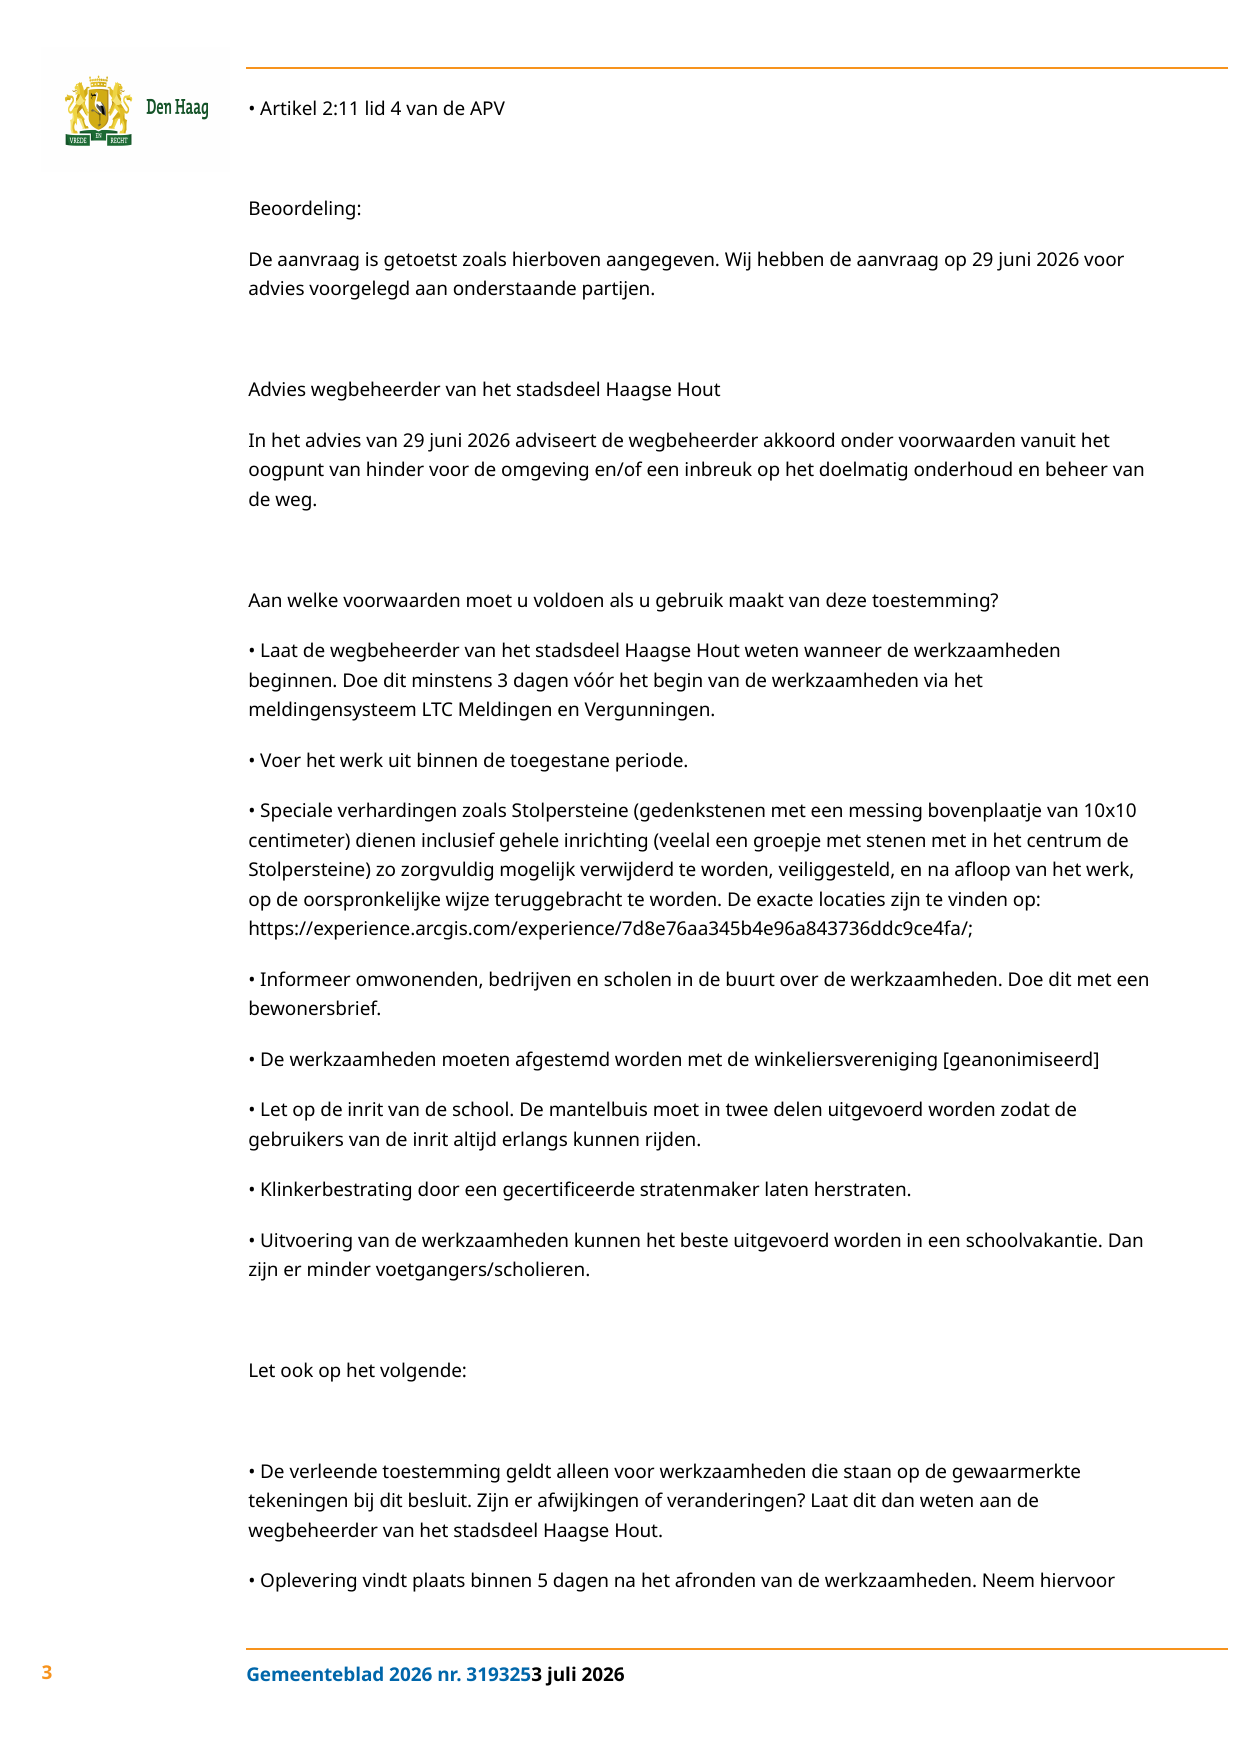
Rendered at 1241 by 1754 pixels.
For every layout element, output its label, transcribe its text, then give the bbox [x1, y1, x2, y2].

text • De werkzaamheden moeten afgestemd worden met de winkeliersvereniging [geanonimiseerd] [248, 1046, 1152, 1072]
text Let ook op het volgende: [248, 1357, 1152, 1383]
text Aan welke voorwaarden moet u voldoen als u gebruik maakt van deze toestemming? [248, 587, 1152, 613]
text • Informeer omwonenden, bedrijven en scholen in de buurt over de werkzaamheden. Doe dit met een bewonersbrief. [248, 966, 1152, 1021]
text • Artikel 2:11 lid 4 van de APV [248, 95, 1152, 121]
text • Voer het werk uit binnen de toegestane periode. [248, 747, 1152, 773]
text De aanvraag is getoetst zoals hierboven aangegeven. Wij hebben de aanvraag op 29 juni 2026 voor advies voorgelegd aan onderstaande partijen. [248, 246, 1152, 301]
text • Oplevering vindt plaats binnen 5 dagen na het afronden van de werkzaamheden. Neem hiervoor [248, 1568, 1152, 1593]
picture [41, 47, 231, 172]
text • Speciale verhardingen zoals Stolpersteine (gedenkstenen met een messing bovenplaatje van 10x10 centimeter) dienen inclusief gehele inrichting (veelal een groepje met stenen met in het centrum de Stolpersteine) zo zorgvuldig mogelijk verwijderd te worden, veiliggesteld, en na afloop van het werk, op de oorspronkelijke wijze teruggebracht te worden. De exacte locaties zijn te vinden op: https://experience.arcgis.com/experience/7d8e76aa345b4e96a843736ddc9ce4fa/; [248, 797, 1152, 941]
text • Uitvoering van de werkzaamheden kunnen het beste uitgevoerd worden in een schoolvakantie. Dan zijn er minder voetgangers/scholieren. [248, 1227, 1152, 1282]
text Advies wegbeheerder van het stadsdeel Haagse Hout [248, 376, 1152, 402]
text In het advies van 29 juni 2026 adviseert de wegbeheerder akkoord onder voorwaarden vanuit het oogpunt van hinder voor de omgeving en/of een inbreuk op het doelmatig onderhoud en beheer van de weg. [248, 427, 1152, 512]
text • Klinkerbestrating door een gecertificeerde stratenmaker laten herstraten. [248, 1176, 1152, 1202]
text Beoordeling: [248, 196, 1152, 221]
text • Laat de wegbeheerder van het stadsdeel Haagse Hout weten wanneer de werkzaamheden beginnen. Doe dit minstens 3 dagen vóór het begin van de werkzaamheden via het meldingensysteem LTC Meldingen en Vergunningen. [248, 637, 1152, 722]
text • De verleende toestemming geldt alleen voor werkzaamheden die staan op de gewaarmerkte tekeningen bij dit besluit. Zijn er afwijkingen of veranderingen? Laat dit dan weten aan de wegbeheerder van het stadsdeel Haagse Hout. [248, 1458, 1152, 1543]
text • Let op de inrit van de school. De mantelbuis moet in twee delen uitgevoerd worden zodat de gebruikers van de inrit altijd erlangs kunnen rijden. [248, 1096, 1152, 1152]
